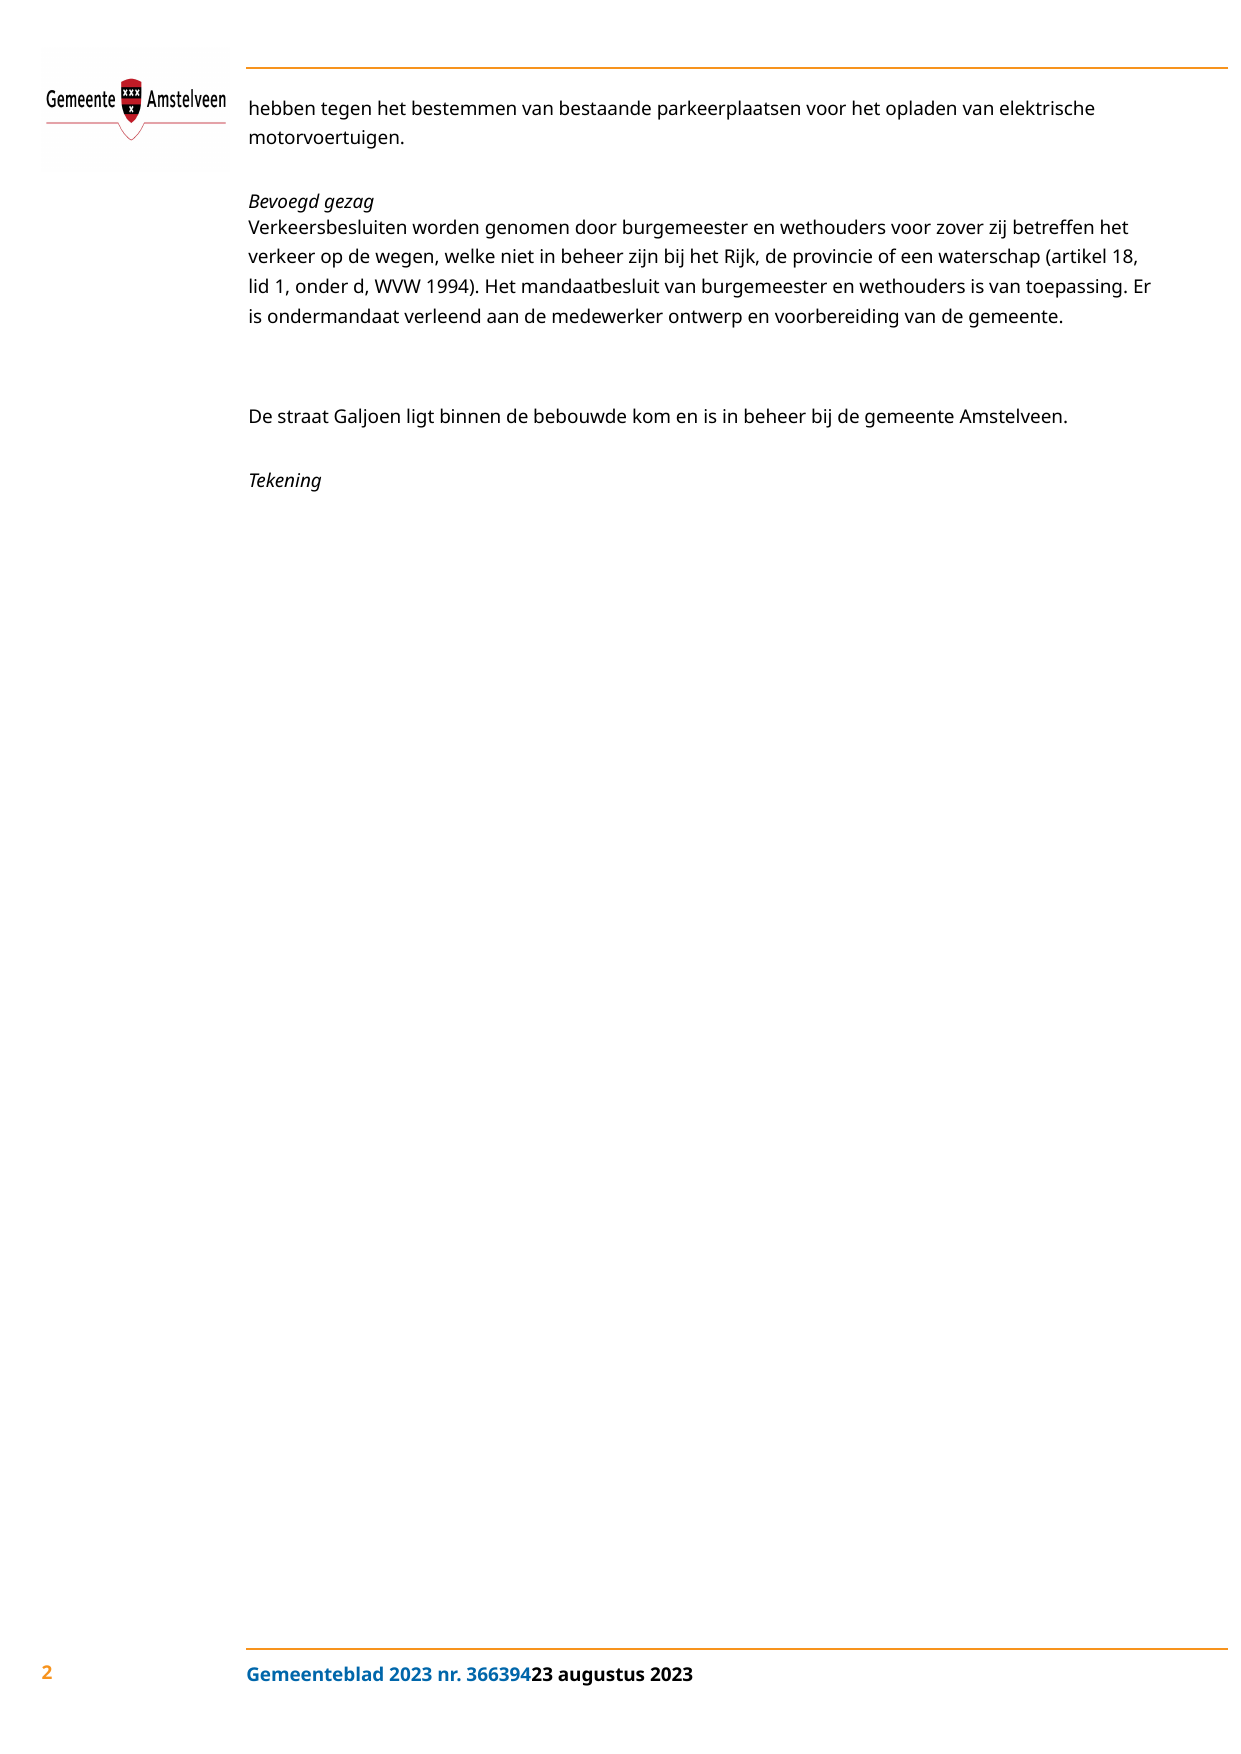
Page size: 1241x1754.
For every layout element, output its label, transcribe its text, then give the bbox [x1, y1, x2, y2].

text Bevoegd gezag [248, 188, 1152, 214]
text Verkeersbesluiten worden genomen door burgemeester en wethouders voor zover zij betreffen het verkeer op de wegen, welke niet in beheer zijn bij het Rijk, de provincie of een waterschap (artikel 18, lid 1, onder d, WVW 1994). Het mandaatbesluit van burgemeester en wethouders is van toepassing. Er is ondermandaat verleend aan de medewerker ontwerp en voorbereiding van de gemeente. [248, 214, 1152, 328]
text hebben tegen het bestemmen van bestaande parkeerplaatsen voor het opladen van elektrische motorvoertuigen. [248, 95, 1152, 150]
picture [41, 47, 231, 172]
text Tekening [248, 468, 1152, 493]
text De straat Galjoen ligt binnen de bebouwde kom en is in beheer bij de gemeente Amstelveen. [248, 404, 1152, 429]
